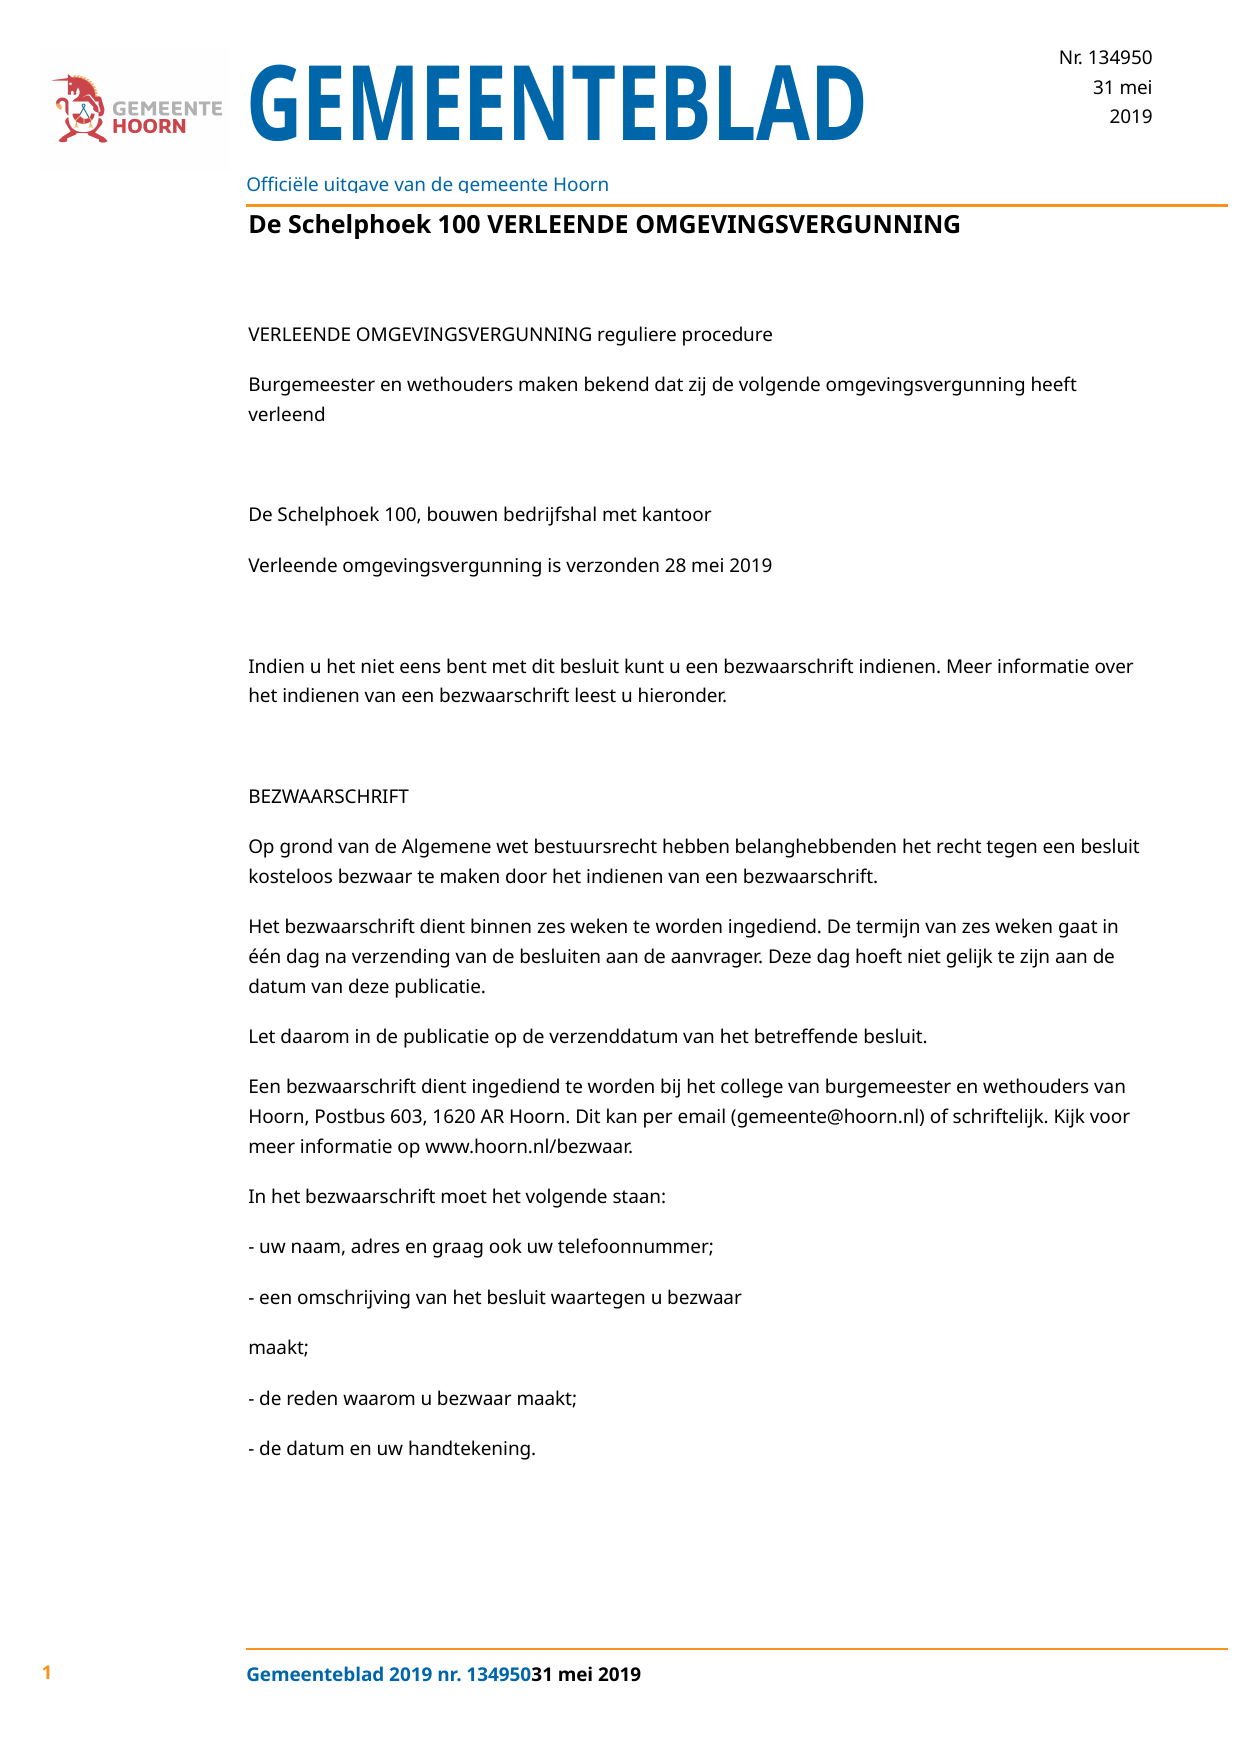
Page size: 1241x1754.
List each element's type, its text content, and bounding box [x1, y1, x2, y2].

text Het bezwaarschrift dient binnen zes weken te worden ingediend. De termijn van zes weken gaat in één dag na verzending van de besluiten aan de aanvrager. Deze dag hoeft niet gelijk te zijn aan de datum van deze publicatie. [248, 914, 1152, 998]
text Verleende omgevingsvergunning is verzonden 28 mei 2019 [248, 552, 1152, 578]
text De Schelphoek 100, bouwen bedrijfshal met kantoor [248, 502, 1152, 527]
text - de datum en uw handtekening. [248, 1435, 1152, 1461]
text De Schelphoek 100 VERLEENDE OMGEVINGSVERGUNNING [248, 207, 1152, 241]
text BEZWAARSCHRIFT [248, 783, 1152, 809]
text - uw naam, adres en graag ook uw telefoonnummer; [248, 1234, 1152, 1259]
text - een omschrijving van het besluit waartegen u bezwaar [248, 1284, 1152, 1310]
text Op grond van de Algemene wet bestuursrecht hebben belanghebbenden het recht tegen een besluit kosteloos bezwaar te maken door het indienen van een bezwaarschrift. [248, 834, 1152, 889]
text Burgemeester en wethouders maken bekend dat zij de volgende omgevingsvergunning heeft verleend [248, 371, 1152, 426]
text Een bezwaarschrift dient ingediend te worden bij het college van burgemeester en wethouders van Hoorn, Postbus 603, 1620 AR Hoorn. Dit kan per email (gemeente@hoorn.nl) of schriftelijk. Kijk voor meer informatie op www.hoorn.nl/bezwaar. [248, 1074, 1152, 1158]
text Indien u het niet eens bent met dit besluit kunt u een bezwaarschrift indienen. Meer informatie over het indienen van een bezwaarschrift leest u hieronder. [248, 653, 1152, 708]
picture [41, 47, 231, 172]
text - de reden waarom u bezwaar maakt; [248, 1385, 1152, 1411]
text In het bezwaarschrift moet het volgende staan: [248, 1183, 1152, 1209]
text Let daarom in de publicatie op de verzenddatum van het betreffende besluit. [248, 1023, 1152, 1049]
text maakt; [248, 1334, 1152, 1360]
text VERLEENDE OMGEVINGSVERGUNNING reguliere procedure [248, 321, 1152, 346]
